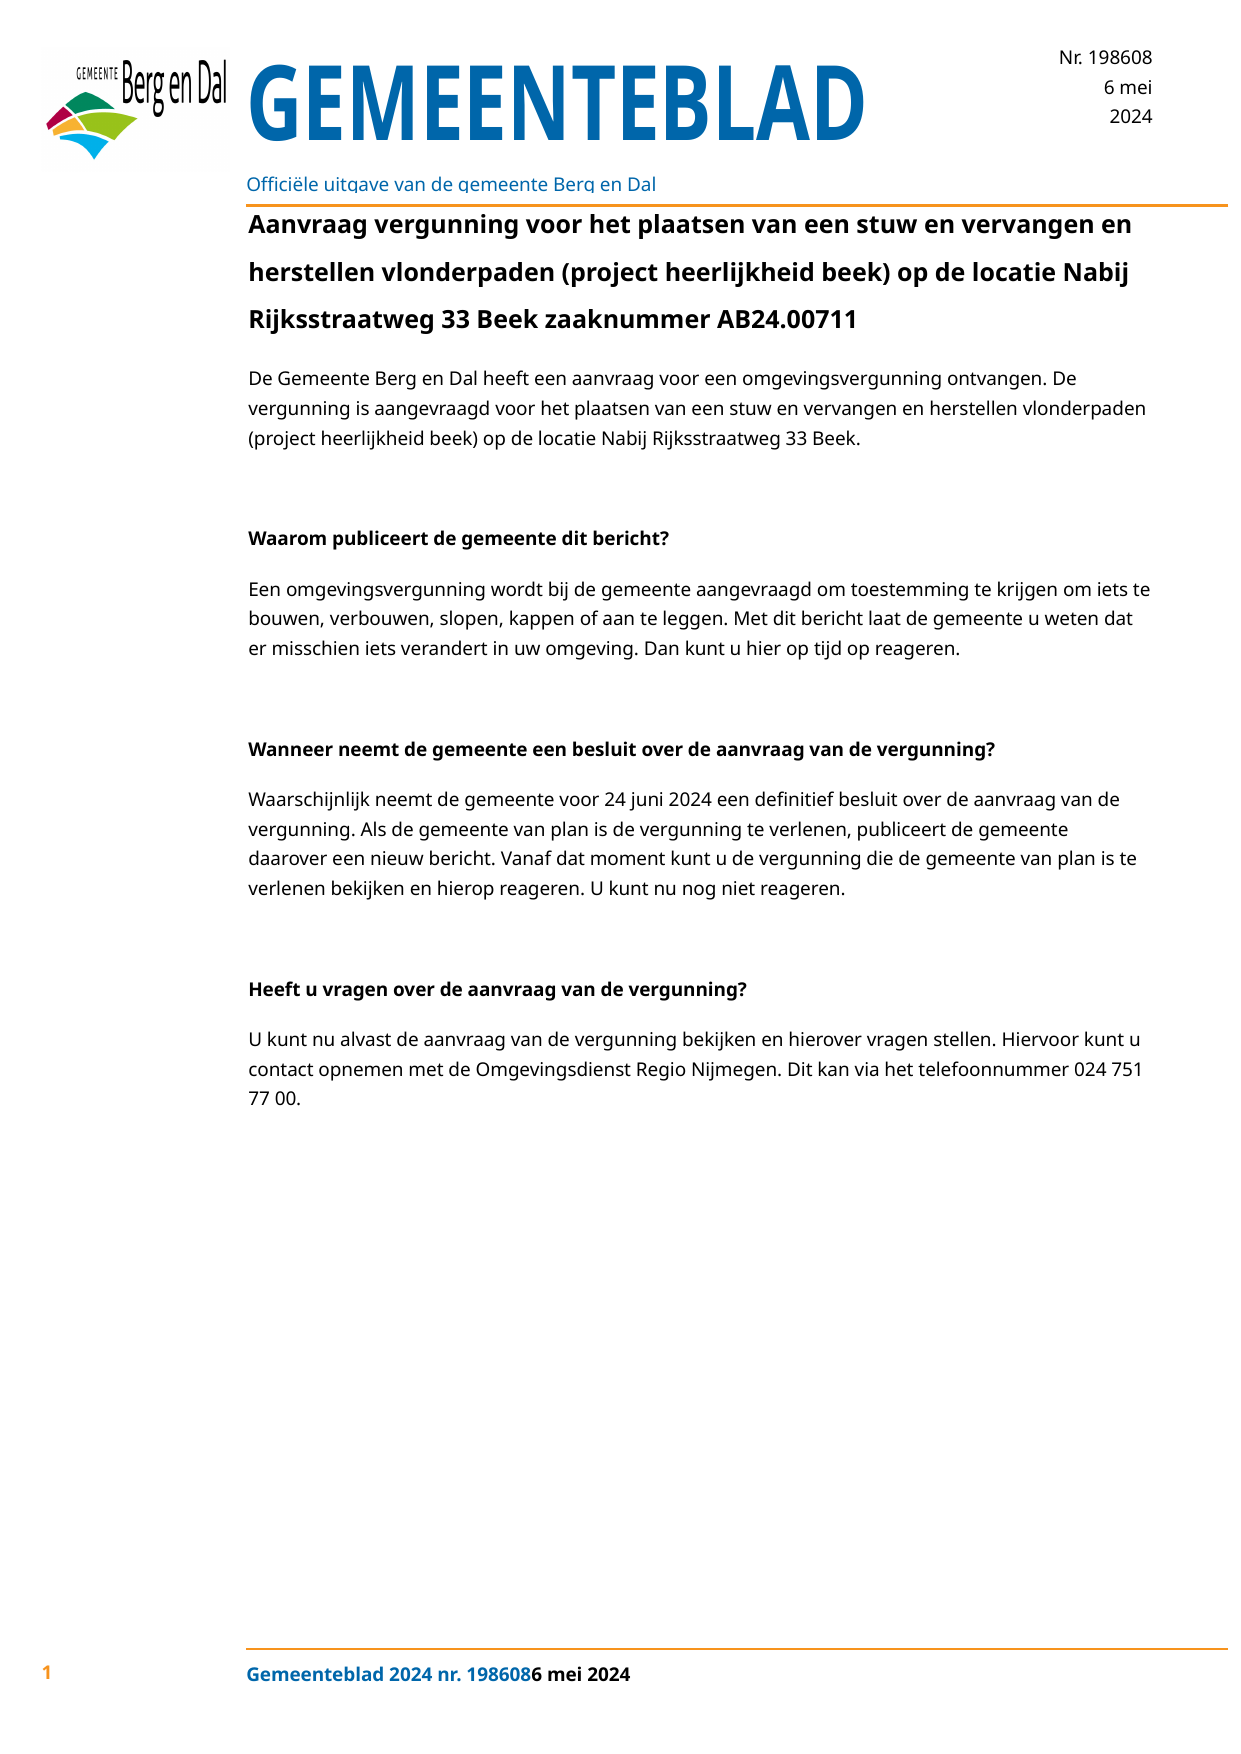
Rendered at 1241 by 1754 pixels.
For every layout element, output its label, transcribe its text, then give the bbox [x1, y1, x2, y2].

text Wanneer neemt de gemeente een besluit over de aanvraag van de vergunning? [248, 736, 1152, 762]
text Een omgevingsvergunning wordt bij de gemeente aangevraagd om toestemming te krijgen om iets te bouwen, verbouwen, slopen, kappen of aan te leggen. Met dit bericht laat de gemeente u weten dat er misschien iets verandert in uw omgeving. Dan kunt u hier op tijd op reageren. [248, 576, 1152, 661]
text De Gemeente Berg en Dal heeft een aanvraag voor een omgevingsvergunning ontvangen. De vergunning is aangevraagd voor het plaatsen van een stuw en vervangen en herstellen vlonderpaden (project heerlijkheid beek) op de locatie Nabij Rijksstraatweg 33 Beek. [248, 366, 1152, 450]
text U kunt nu alvast de aanvraag van de vergunning bekijken en hierover vragen stellen. Hiervoor kunt u contact opnemen met de Omgevingsdienst Regio Nijmegen. Dit kan via het telefoonnummer 024 751 77 00. [248, 1026, 1152, 1111]
text Heeft u vragen over de aanvraag van de vergunning? [248, 976, 1152, 1002]
picture [41, 47, 231, 172]
text Waarschijnlijk neemt de gemeente voor 24 juni 2024 een definitief besluit over de aanvraag van de vergunning. Als de gemeente van plan is de vergunning te verlenen, publiceert de gemeente daarover een nieuw bericht. Vanaf dat moment kunt u de vergunning die de gemeente van plan is te verlenen bekijken en hierop reageren. U kunt nu nog niet reageren. [248, 786, 1152, 901]
text Aanvraag vergunning voor het plaatsen van een stuw en vervangen en herstellen vlonderpaden (project heerlijkheid beek) op de locatie Nabij Rijksstraatweg 33 Beek zaaknummer AB24.00711 [248, 207, 1152, 336]
text Waarom publiceert de gemeente dit bericht? [248, 526, 1152, 551]
